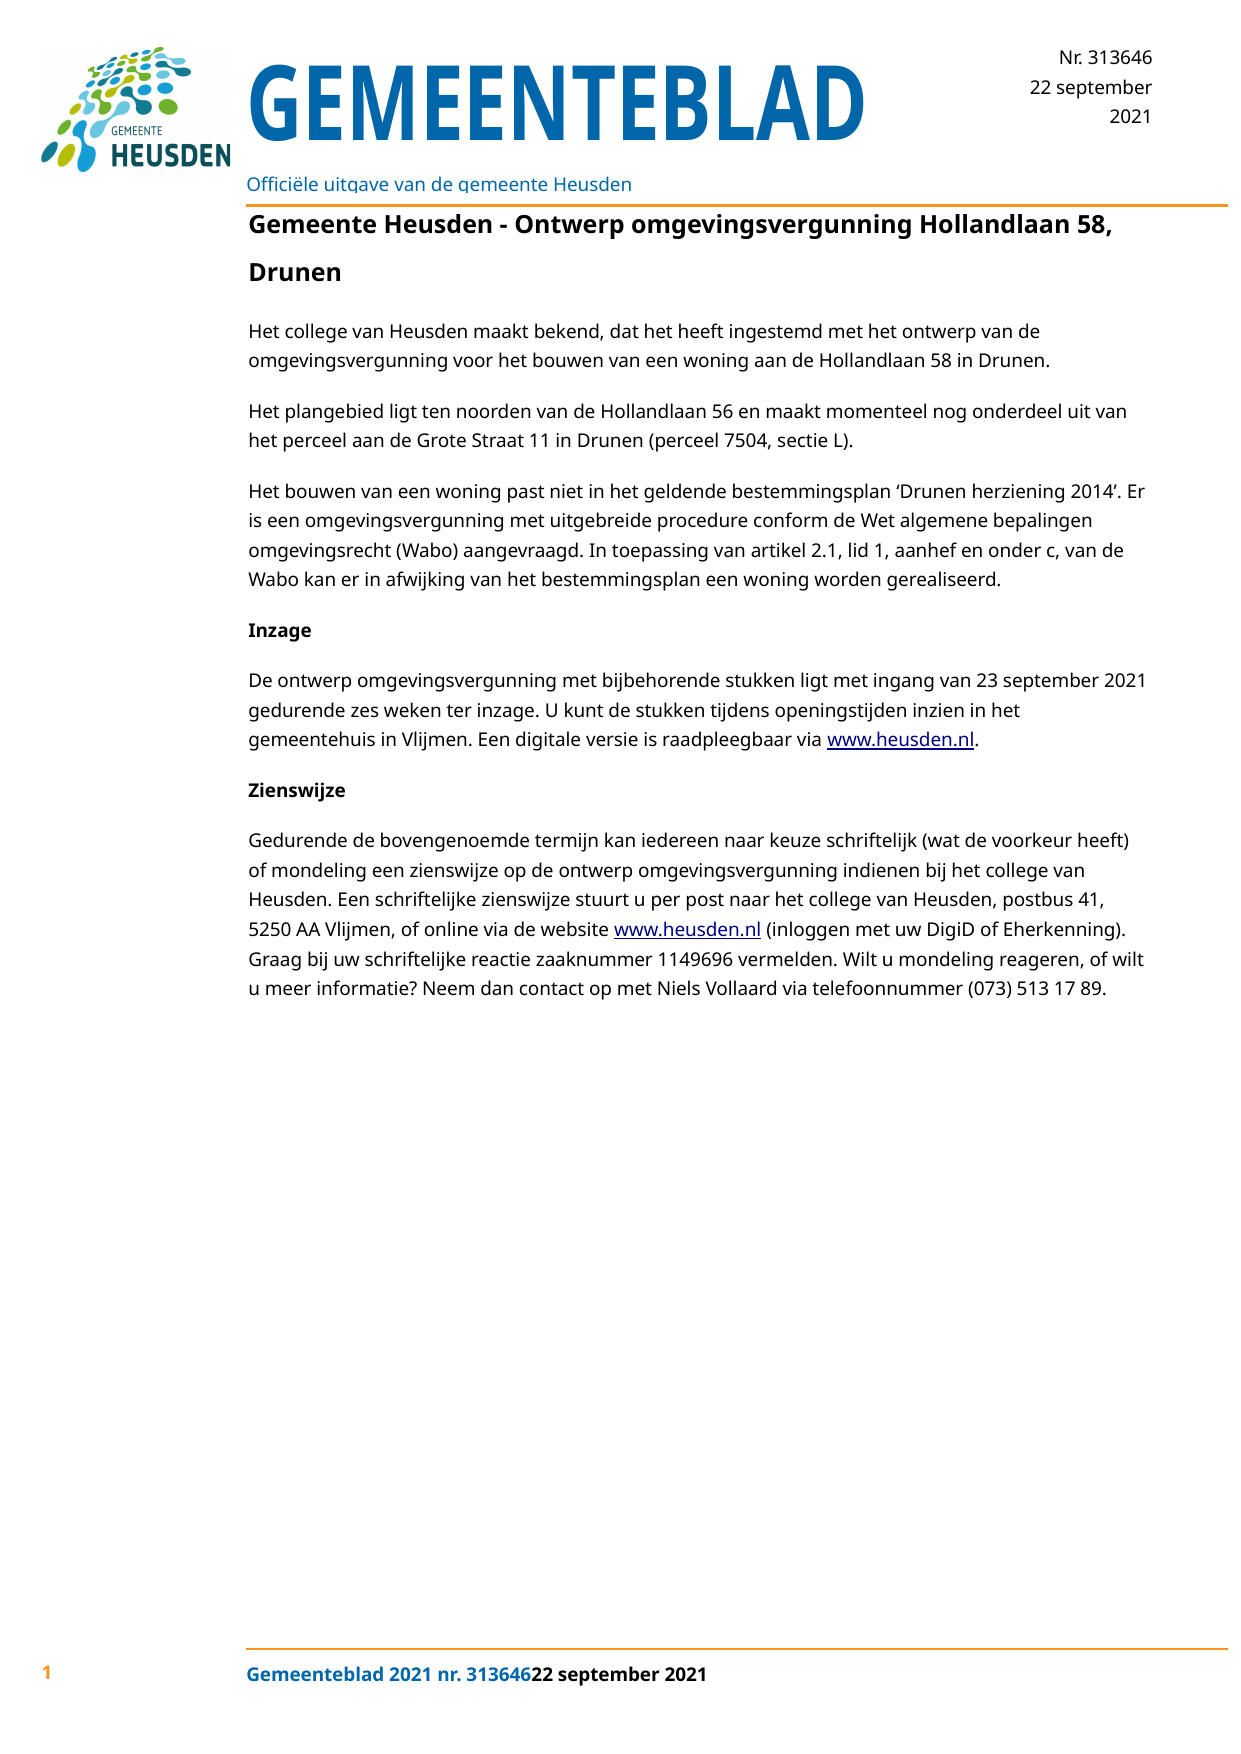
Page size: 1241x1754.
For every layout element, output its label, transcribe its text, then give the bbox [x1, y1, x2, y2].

picture [41, 47, 231, 172]
text Inzage [248, 617, 1152, 643]
text Het plangebied ligt ten noorden van de Hollandlaan 56 en maakt momenteel nog onderdeel uit van het perceel aan de Grote Straat 11 in Drunen (perceel 7504, sectie L). [248, 398, 1152, 453]
text Gemeente Heusden - Ontwerp omgevingsvergunning Hollandlaan 58, Drunen [248, 207, 1152, 288]
text Zienswijze [248, 777, 1152, 803]
text Gedurende de bovengenoemde termijn kan iedereen naar keuze schriftelijk (wat de voorkeur heeft) of mondeling een zienswijze op de ontwerp omgevingsvergunning indienen bij het college van Heusden. Een schriftelijke zienswijze stuurt u per post naar het college van Heusden, postbus 41, 5250 AA Vlijmen, of online via de website www.heusden.nl (inloggen met uw DigiD of Eherkenning). Graag bij uw schriftelijke reactie zaaknummer 1149696 vermelden. Wilt u mondeling reageren, of wilt u meer informatie? Neem dan contact op met Niels Vollaard via telefoonnummer (073) 513 17 89. [248, 827, 1152, 1001]
text Het college van Heusden maakt bekend, dat het heeft ingestemd met het ontwerp van de omgevingsvergunning voor het bouwen van een woning aan de Hollandlaan 58 in Drunen. [248, 318, 1152, 373]
text De ontwerp omgevingsvergunning met bijbehorende stukken ligt met ingang van 23 september 2021 gedurende zes weken ter inzage. U kunt de stukken tijdens openingstijden inzien in het gemeentehuis in Vlijmen. Een digitale versie is raadpleegbaar via www.heusden.nl. [248, 667, 1152, 752]
text Het bouwen van een woning past niet in het geldende bestemmingsplan ‘Drunen herziening 2014’. Er is een omgevingsvergunning met uitgebreide procedure conform de Wet algemene bepalingen omgevingsrecht (Wabo) aangevraagd. In toepassing van artikel 2.1, lid 1, aanhef en onder c, van de Wabo kan er in afwijking van het bestemmingsplan een woning worden gerealiseerd. [248, 478, 1152, 592]
